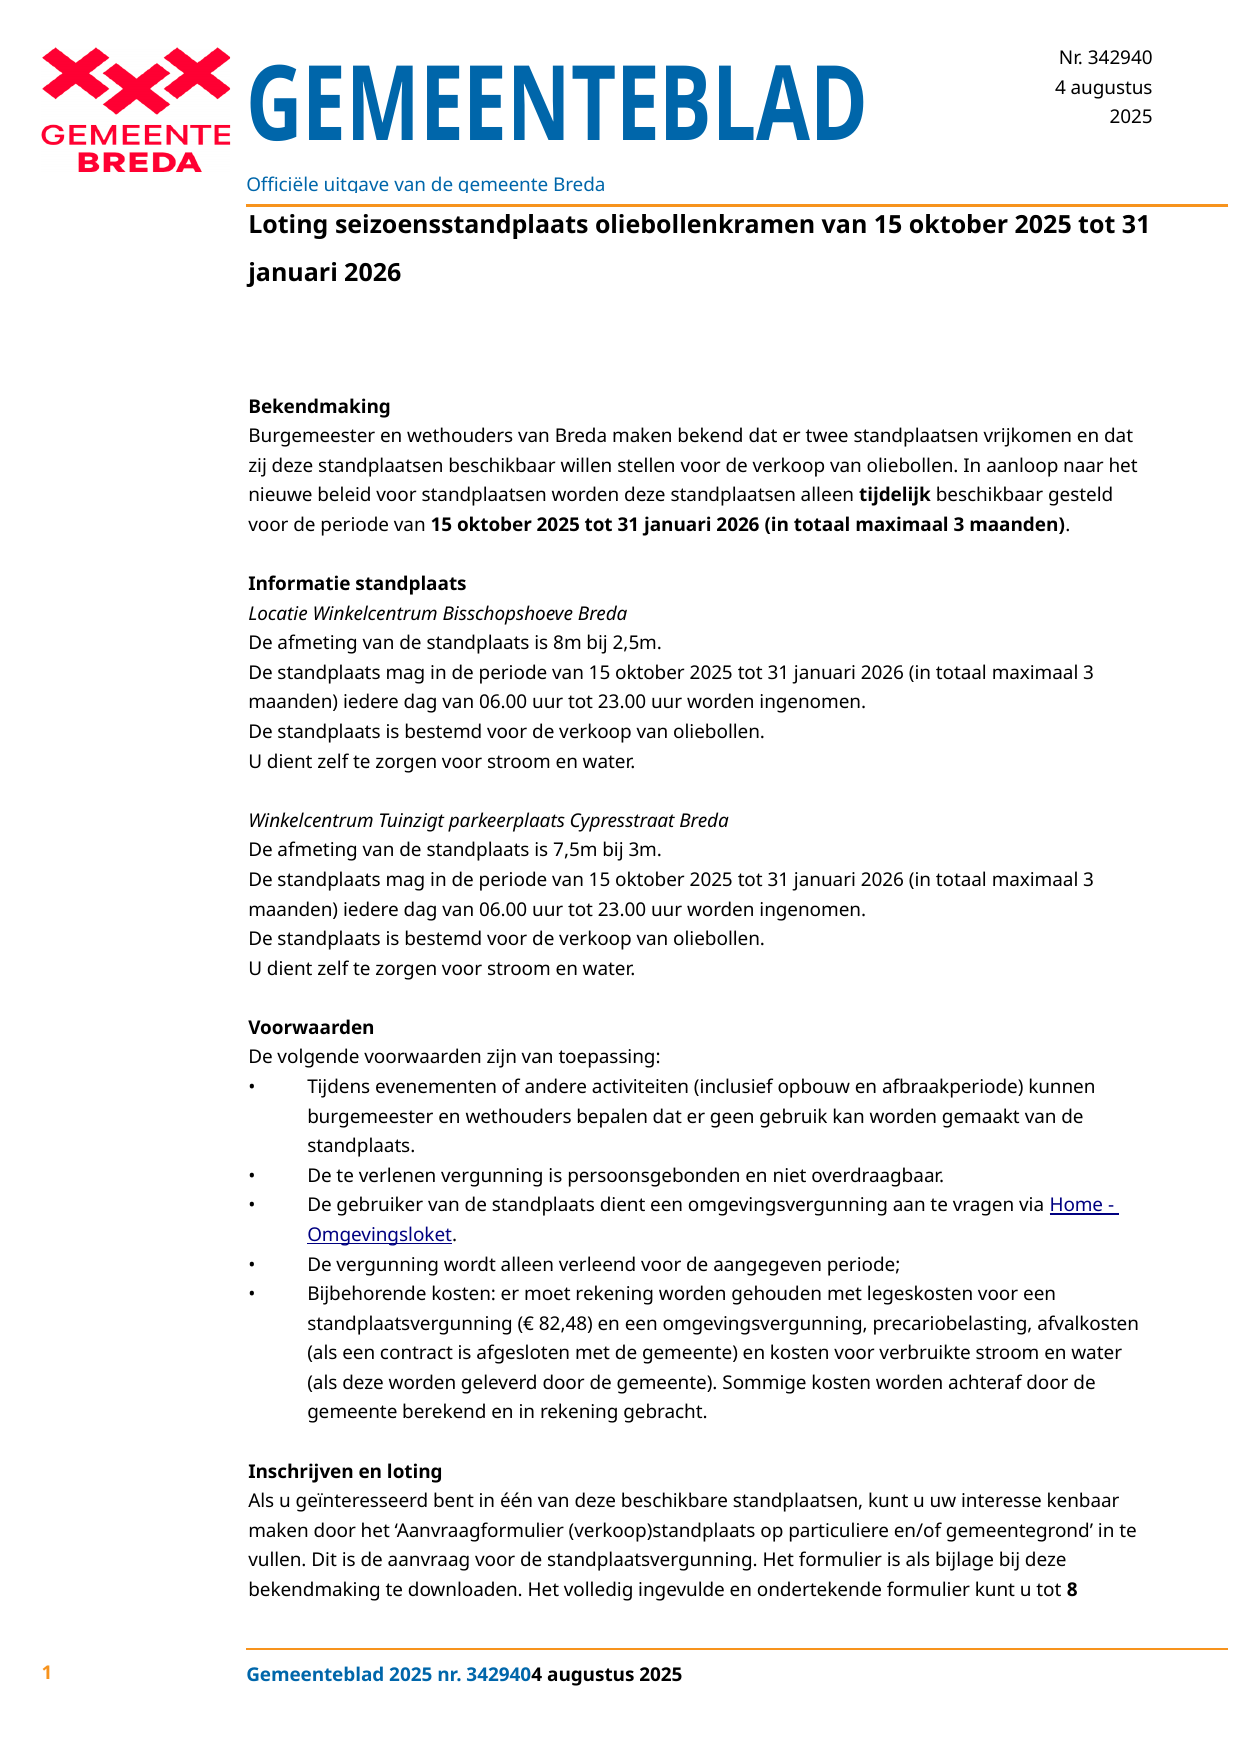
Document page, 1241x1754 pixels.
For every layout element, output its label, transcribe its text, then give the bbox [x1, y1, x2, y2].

list Tijdens evenementen of andere activiteiten (inclusief opbouw en afbraakperiode) kunnen burgemeester en wethouders bepalen dat er geen gebruik kan worden gemaakt van de standplaats. [248, 1073, 1152, 1158]
list De vergunning wordt alleen verleend voor de aangegeven periode; [248, 1251, 1152, 1277]
text Burgemeester en wethouders van Breda maken bekend dat er twee standplaatsen vrijkomen en dat zij deze standplaatsen beschikbaar willen stellen voor de verkoop van oliebollen. In aanloop naar het nieuwe beleid voor standplaatsen worden deze standplaatsen alleen tijdelijk beschikbaar gesteld voor de periode van 15 oktober 2025 tot 31 januari 2026 (in totaal maximaal 3 maanden). [248, 422, 1152, 537]
text Informatie standplaats [248, 570, 1152, 596]
text Winkelcentrum Tuinzigt parkeerplaats Cypresstraat Breda [248, 807, 1152, 833]
text U dient zelf te zorgen voor stroom en water. [248, 955, 1152, 981]
text Inschrijven en loting [248, 1458, 1152, 1484]
text Loting seizoensstandplaats oliebollenkramen van 15 oktober 2025 tot 31 januari 2026 [248, 207, 1152, 288]
list Bijbehorende kosten: er moet rekening worden gehouden met legeskosten voor een standplaatsvergunning (€ 82,48) en een omgevingsvergunning, precariobelasting, afvalkosten (als een contract is afgesloten met de gemeente) en kosten voor verbruikte stroom en water (als deze worden geleverd door de gemeente). Sommige kosten worden achteraf door de gemeente berekend en in rekening gebracht. [248, 1280, 1152, 1424]
text De standplaats is bestemd voor de verkoop van oliebollen. [248, 925, 1152, 951]
text U dient zelf te zorgen voor stroom en water. [248, 748, 1152, 774]
text De volgende voorwaarden zijn van toepassing: [248, 1044, 1152, 1069]
text De standplaats is bestemd voor de verkoop van oliebollen. [248, 718, 1152, 744]
picture [41, 47, 231, 172]
list De te verlenen vergunning is persoonsgebonden en niet overdraagbaar. [248, 1162, 1152, 1188]
text De standplaats mag in de periode van 15 oktober 2025 tot 31 januari 2026 (in totaal maximaal 3 maanden) iedere dag van 06.00 uur tot 23.00 uur worden ingenomen. [248, 659, 1152, 714]
text Bekendmaking [248, 393, 1152, 419]
text Locatie Winkelcentrum Bisschopshoeve Breda [248, 600, 1152, 626]
text De afmeting van de standplaats is 8m bij 2,5m. [248, 629, 1152, 655]
text Voorwaarden [248, 1014, 1152, 1040]
text Als u geïnteresseerd bent in één van deze beschikbare standplaatsen, kunt u uw interesse kenbaar maken door het ‘Aanvraagformulier (verkoop)standplaats op particuliere en/of gemeentegrond’ in te vullen. Dit is de aanvraag voor de standplaatsvergunning. Het formulier is als bijlage bij deze bekendmaking te downloaden. Het volledig ingevulde en ondertekende formulier kunt u tot 8 [248, 1487, 1152, 1602]
text De standplaats mag in de periode van 15 oktober 2025 tot 31 januari 2026 (in totaal maximaal 3 maanden) iedere dag van 06.00 uur tot 23.00 uur worden ingenomen. [248, 866, 1152, 922]
text De afmeting van de standplaats is 7,5m bij 3m. [248, 837, 1152, 862]
list De gebruiker van de standplaats dient een omgevingsvergunning aan te vragen via Home - Omgevingsloket. [248, 1192, 1152, 1247]
